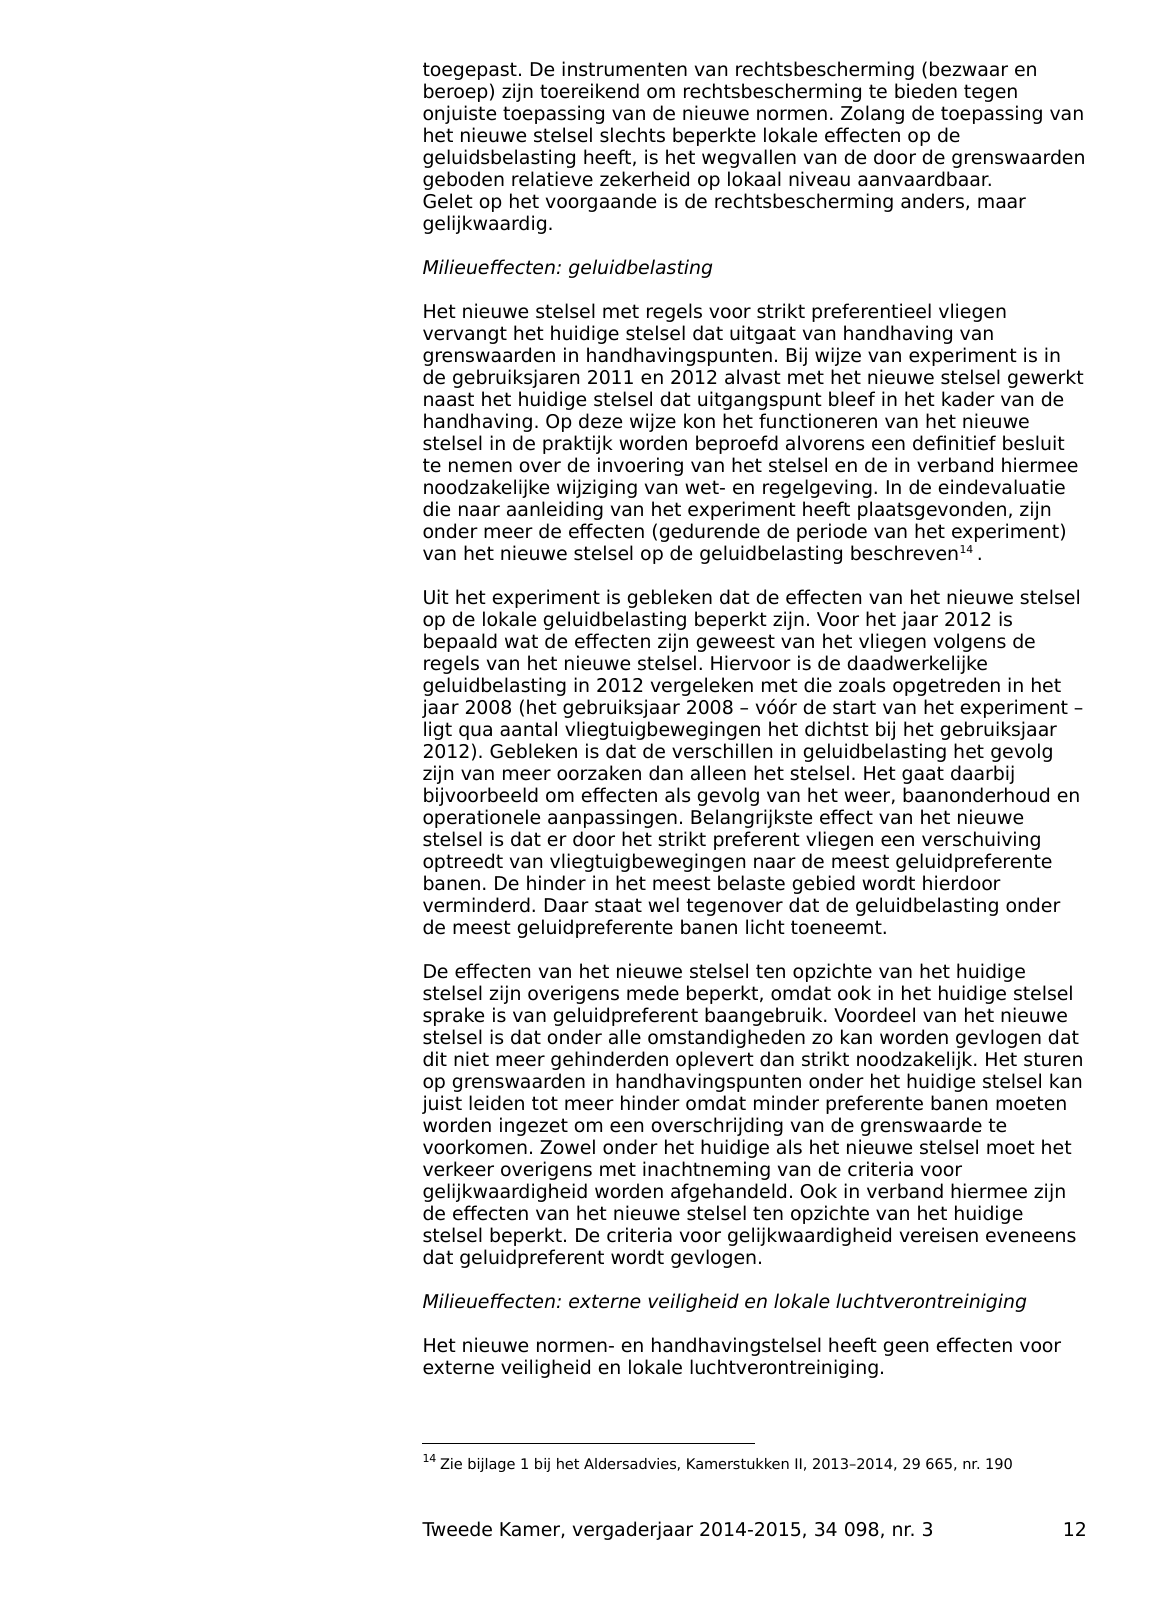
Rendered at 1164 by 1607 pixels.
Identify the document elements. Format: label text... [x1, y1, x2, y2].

text toegepast. De instrumenten van rechtsbescherming (bezwaar en beroep) zijn toereikend om rechtsbescherming te bieden tegen onjuiste toepassing van de nieuwe normen. Zolang de toepassing van het nieuwe stelsel slechts beperkte lokale effecten op de geluidsbelasting heeft, is het wegvallen van de door de grenswaarden geboden relatieve zekerheid op lokaal niveau aanvaardbaar. [422, 59, 1087, 191]
text Uit het experiment is gebleken dat de effecten van het nieuwe stelsel op de lokale geluidbelasting beperkt zijn. Voor het jaar 2012 is bepaald wat de effecten zijn geweest van het vliegen volgens de regels van het nieuwe stelsel. Hiervoor is de daadwerkelijke geluidbelasting in 2012 vergeleken met die zoals opgetreden in het jaar 2008 (het gebruiksjaar 2008 – vóór de start van het experiment – ligt qua aantal vliegtuigbewegingen het dichtst bij het gebruiksjaar 2012). Gebleken is dat de verschillen in geluidbelasting het gevolg zijn van meer oorzaken dan alleen het stelsel. Het gaat daarbij bijvoorbeeld om effecten als gevolg van het weer, baanonderhoud en operationele aanpassingen. Belangrijkste effect van het nieuwe stelsel is dat er door het strikt preferent vliegen een verschuiving optreedt van vliegtuigbewegingen naar de meest geluidpreferente banen. De hinder in het meest belaste gebied wordt hierdoor verminderd. Daar staat wel tegenover dat de geluidbelasting onder de meest geluidpreferente banen licht toeneemt. [422, 587, 1087, 939]
text Het nieuwe stelsel met regels voor strikt preferentieel vliegen vervangt het huidige stelsel dat uitgaat van handhaving van grenswaarden in handhavingspunten. Bij wijze van experiment is in de gebruiksjaren 2011 en 2012 alvast met het nieuwe stelsel gewerkt naast het huidige stelsel dat uitgangspunt bleef in het kader van de handhaving. Op deze wijze kon het functioneren van het nieuwe stelsel in de praktijk worden beproefd alvorens een definitief besluit te nemen over de invoering van het stelsel en de in verband hiermee noodzakelijke wijziging van wet- en regelgeving. In de eindevaluatie die naar aanleiding van het experiment heeft plaatsgevonden, zijn onder meer de effecten (gedurende de periode van het experiment) van het nieuwe stelsel op de geluidbelasting beschreven. [422, 301, 1087, 565]
text Gelet op het voorgaande is de rechtsbescherming anders, maar gelijkwaardig. [422, 191, 1087, 235]
text De effecten van het nieuwe stelsel ten opzichte van het huidige stelsel zijn overigens mede beperkt, omdat ook in het huidige stelsel sprake is van geluidpreferent baangebruik. Voordeel van het nieuwe stelsel is dat onder alle omstandigheden zo kan worden gevlogen dat dit niet meer gehinderden oplevert dan strikt noodzakelijk. Het sturen op grenswaarden in handhavingspunten onder het huidige stelsel kan juist leiden tot meer hinder omdat minder preferente banen moeten worden ingezet om een overschrijding van de grenswaarde te voorkomen. Zowel onder het huidige als het nieuwe stelsel moet het verkeer overigens met inachtneming van de criteria voor gelijkwaardigheid worden afgehandeld. Ook in verband hiermee zijn de effecten van het nieuwe stelsel ten opzichte van het huidige stelsel beperkt. De criteria voor gelijkwaardigheid vereisen eveneens dat geluidpreferent wordt gevlogen. [422, 961, 1087, 1269]
subtitle Milieueffecten: externe veiligheid en lokale luchtverontreiniging [422, 1291, 1087, 1313]
subtitle Milieueffecten: geluidbelasting [422, 257, 1087, 279]
text Zie bijlage 1 bij het Aldersadvies, Kamerstukken II, 2013–2014, 29 665, nr. 190 [422, 1452, 1087, 1474]
text Het nieuwe normen- en handhavingstelsel heeft geen effecten voor externe veiligheid en lokale luchtverontreiniging. [422, 1335, 1087, 1379]
